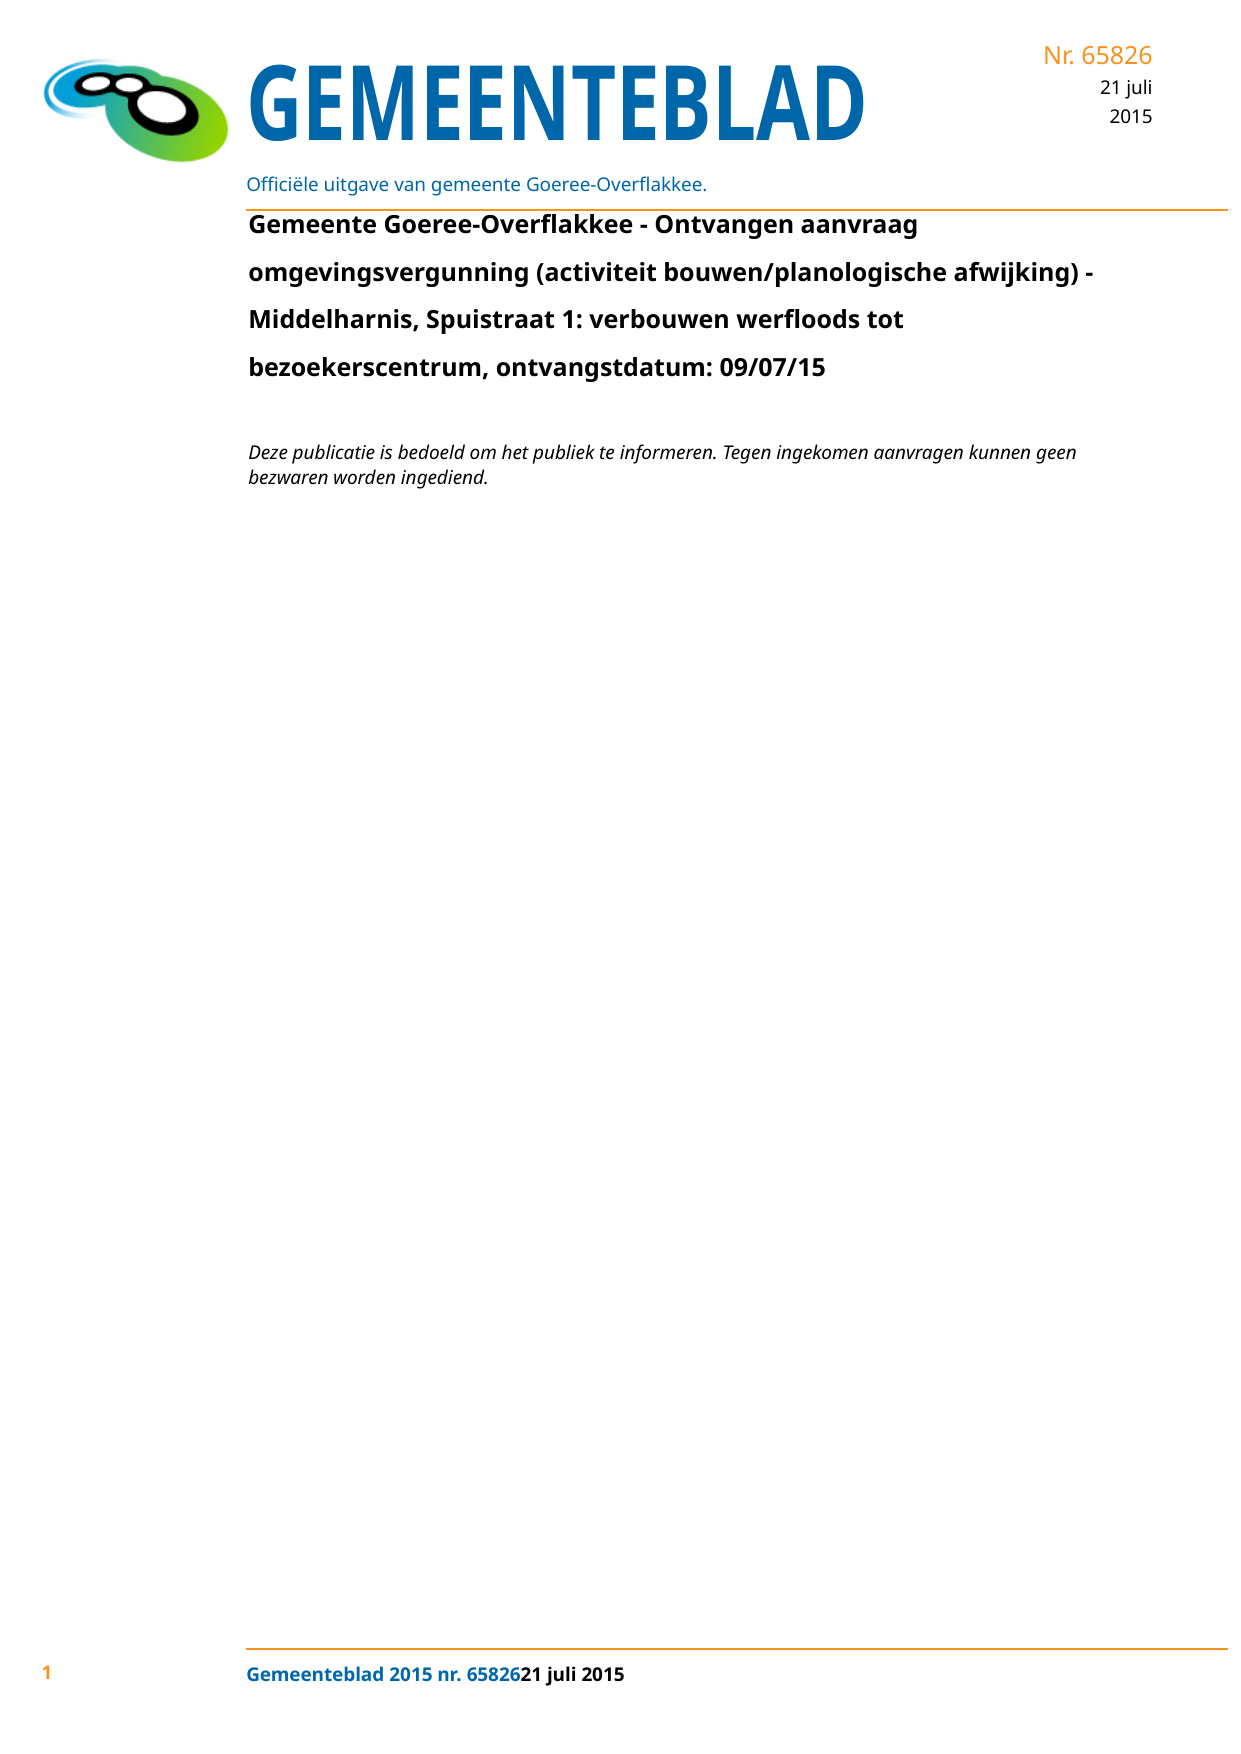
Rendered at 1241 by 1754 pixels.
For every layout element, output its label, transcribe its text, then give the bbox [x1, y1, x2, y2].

text Deze publicatie is bedoeld om het publiek te informeren. Tegen ingekomen aanvragen kunnen geen bezwaren worden ingediend. [248, 439, 1152, 490]
text Gemeente Goeree-Overflakkee - Ontvangen aanvraag omgevingsvergunning (activiteit bouwen/planologische afwijking) - Middelharnis, Spuistraat 1: verbouwen werfloods tot bezoekerscentrum, ontvangstdatum: 09/07/15 [248, 211, 1152, 384]
picture [41, 47, 231, 172]
